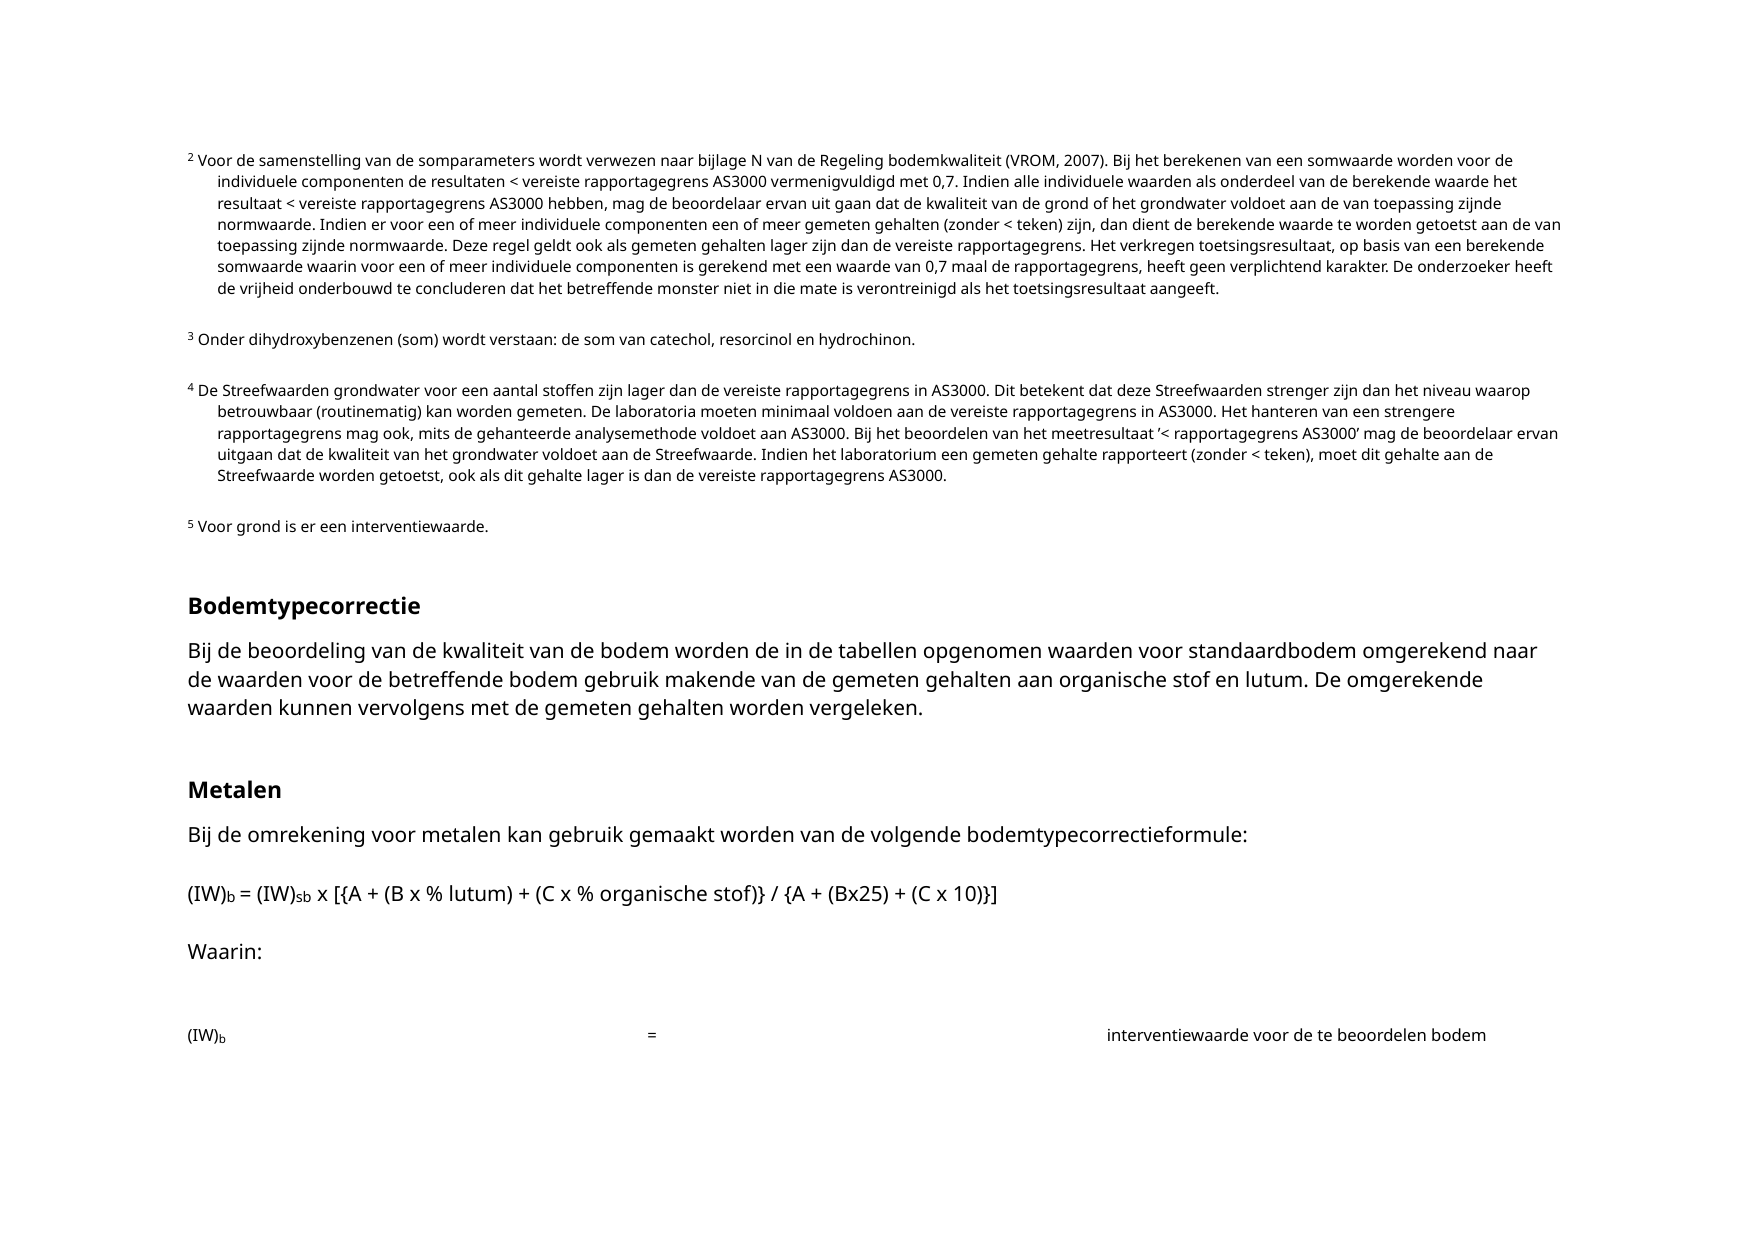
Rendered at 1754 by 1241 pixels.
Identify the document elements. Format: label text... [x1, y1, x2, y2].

text (IW)b = (IW)sb x [{A + (B x % lutum) + (C x % organische stof)} / {A + (Bx25) + (C x 10)}] [187, 879, 1566, 907]
table_header interventiewaarde voor de te beoordelen bodem [1107, 1024, 1566, 1047]
subtitle Metalen [187, 774, 1566, 805]
table_header (IW)b [188, 1024, 647, 1047]
text Waarin: [187, 937, 1566, 966]
text Bij de omrekening voor metalen kan gebruik gemaakt worden van de volgende bodemtypecorrectieformule: [187, 820, 1566, 849]
text 5 Voor grond is er een interventiewaarde. [187, 516, 1566, 537]
text Bij de beoordeling van de kwaliteit van de bodem worden de in de tabellen opgenomen waarden voor standaardbodem omgerekend naar de waarden voor de betreffende bodem gebruik makende van de gemeten gehalten aan organische stof en lutum. De omgerekende waarden kunnen vervolgens met de gemeten gehalten worden vergeleken. [187, 636, 1566, 722]
subtitle Bodemtypecorrectie [187, 590, 1566, 621]
text 4 De Streefwaarden grondwater voor een aantal stoffen zijn lager dan de vereiste rapportagegrens in AS3000. Dit betekent dat deze Streefwaarden strenger zijn dan het niveau waarop betrouwbaar (routinematig) kan worden gemeten. De laboratoria moeten minimaal voldoen aan de vereiste rapportagegrens in AS3000. Het hanteren van een strengere rapportagegrens mag ook, mits de gehanteerde analysemethode voldoet aan AS3000. Bij het beoordelen van het meetresultaat ’< rapportagegrens AS3000’ mag de beoordelaar ervan uitgaan dat de kwaliteit van het grondwater voldoet aan de Streefwaarde. Indien het laboratorium een gemeten gehalte rapporteert (zonder < teken), moet dit gehalte aan de Streefwaarde worden getoetst, ook als dit gehalte lager is dan de vereiste rapportagegrens AS3000. [187, 380, 1566, 486]
text 2 Voor de samenstelling van de somparameters wordt verwezen naar bijlage N van de Regeling bodemkwaliteit (VROM, 2007). Bij het berekenen van een somwaarde worden voor de individuele componenten de resultaten < vereiste rapportagegrens AS3000 vermenigvuldigd met 0,7. Indien alle individuele waarden als onderdeel van de berekende waarde het resultaat < vereiste rapportagegrens AS3000 hebben, mag de beoordelaar ervan uit gaan dat de kwaliteit van de grond of het grondwater voldoet aan de van toepassing zijnde normwaarde. Indien er voor een of meer individuele componenten een of meer gemeten gehalten (zonder < teken) zijn, dan dient de berekende waarde te worden getoetst aan de van toepassing zijnde normwaarde. Deze regel geldt ook als gemeten gehalten lager zijn dan de vereiste rapportagegrens. Het verkregen toetsingsresultaat, op basis van een berekende somwaarde waarin voor een of meer individuele componenten is gerekend met een waarde van 0,7 maal de rapportagegrens, heeft geen verplichtend karakter. De onderzoeker heeft de vrijheid onderbouwd te concluderen dat het betreffende monster niet in die mate is verontreinigd als het toetsingsresultaat aangeeft. [187, 150, 1566, 299]
text 3 Onder dihydroxybenzenen (som) wordt verstaan: de som van catechol, resorcinol en hydrochinon. [187, 329, 1566, 350]
table_header = [647, 1024, 1107, 1047]
